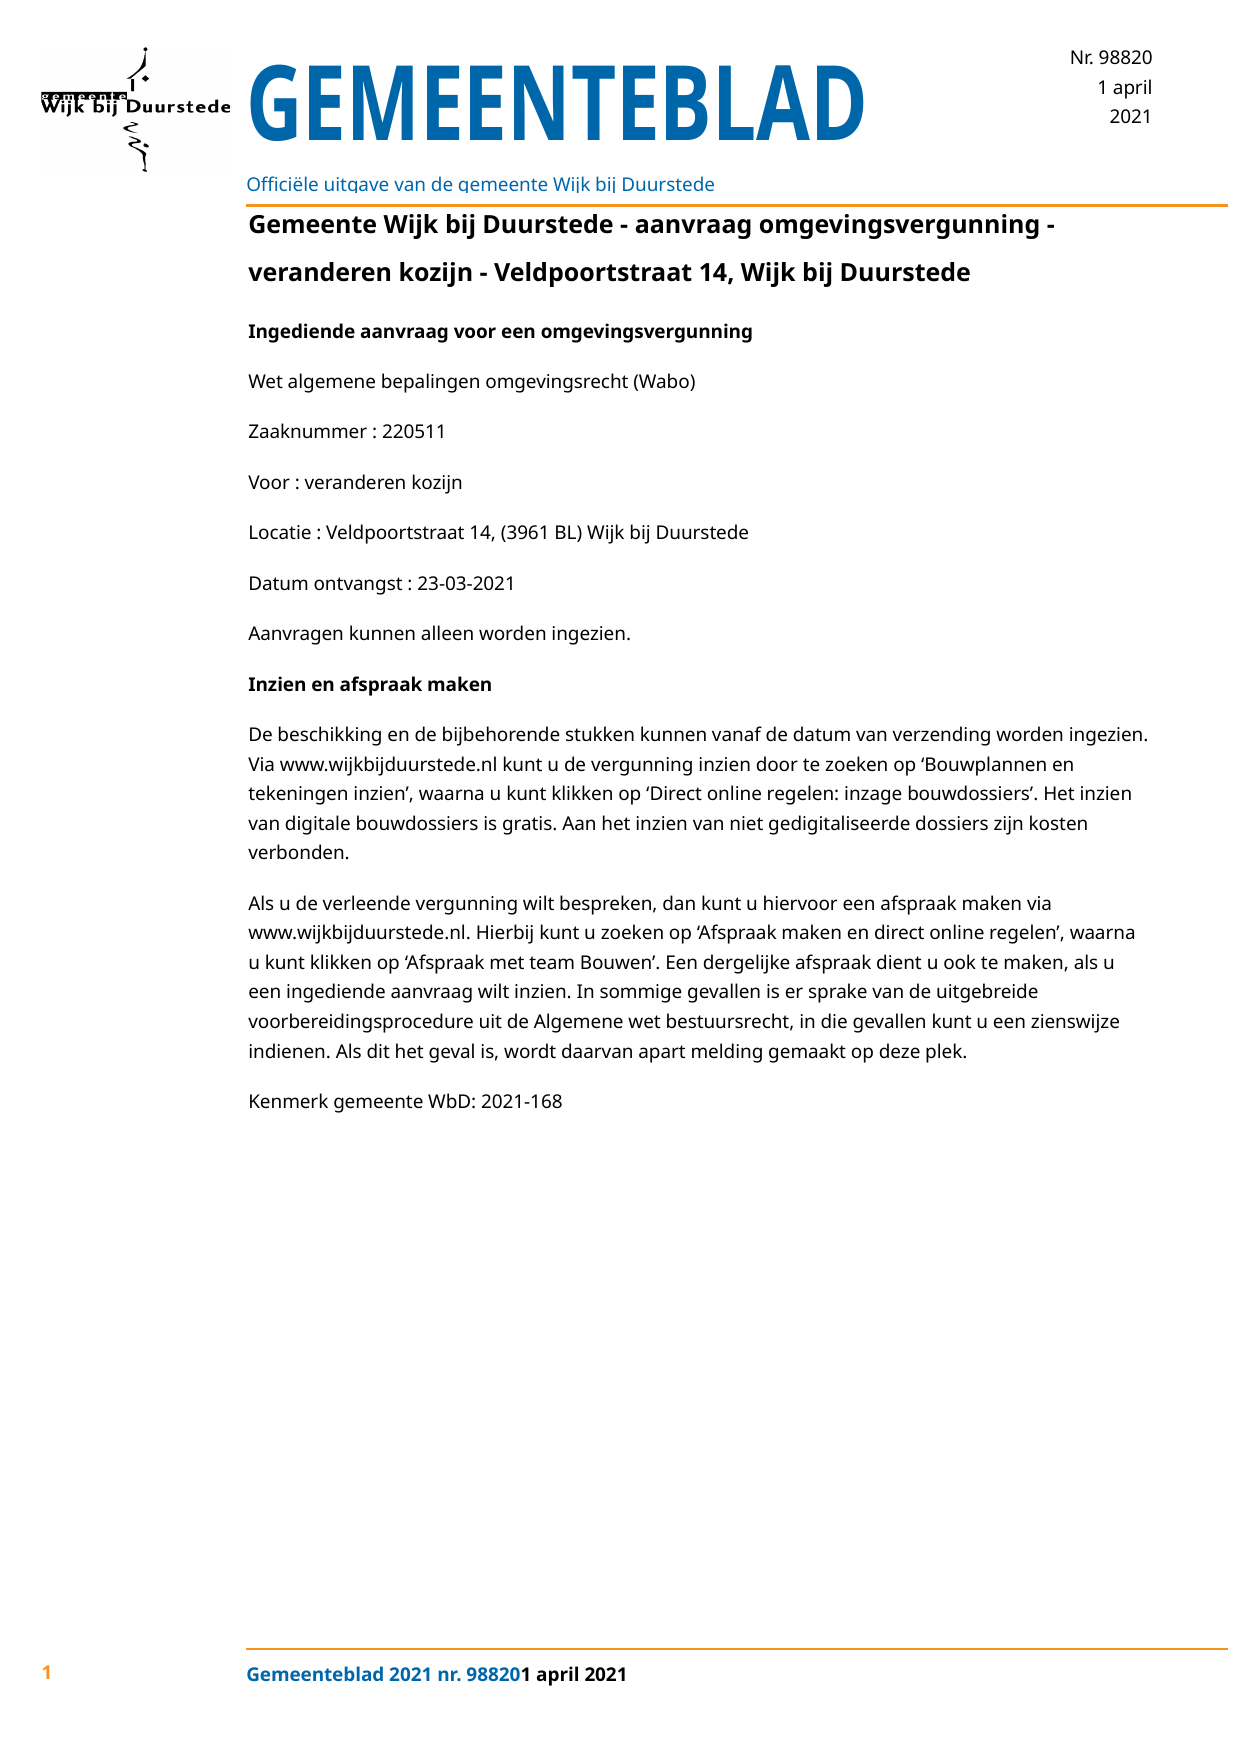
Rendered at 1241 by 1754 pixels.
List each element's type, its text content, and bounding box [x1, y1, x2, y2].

text Wet algemene bepalingen omgevingsrecht (Wabo) [248, 368, 1152, 394]
text Voor : veranderen kozijn [248, 469, 1152, 495]
text Gemeente Wijk bij Duurstede - aanvraag omgevingsvergunning - veranderen kozijn - Veldpoortstraat 14, Wijk bij Duurstede [248, 207, 1152, 288]
text Inzien en afspraak maken [248, 671, 1152, 697]
text Datum ontvangst : 23-03-2021 [248, 570, 1152, 596]
text Kenmerk gemeente WbD: 2021-168 [248, 1088, 1152, 1114]
text Ingediende aanvraag voor een omgevingsvergunning [248, 318, 1152, 344]
text Locatie : Veldpoortstraat 14, (3961 BL) Wijk bij Duurstede [248, 519, 1152, 545]
picture [41, 47, 231, 172]
text De beschikking en de bijbehorende stukken kunnen vanaf de datum van verzending worden ingezien. Via www.wijkbijduurstede.nl kunt u de vergunning inzien door te zoeken op ‘Bouwplannen en tekeningen inzien’, waarna u kunt klikken op ‘Direct online regelen: inzage bouwdossiers’. Het inzien van digitale bouwdossiers is gratis. Aan het inzien van niet gedigitaliseerde dossiers zijn kosten verbonden. [248, 721, 1152, 865]
text Aanvragen kunnen alleen worden ingezien. [248, 620, 1152, 646]
text Zaaknummer : 220511 [248, 419, 1152, 444]
text Als u de verleende vergunning wilt bespreken, dan kunt u hiervoor een afspraak maken via www.wijkbijduurstede.nl. Hierbij kunt u zoeken op ‘Afspraak maken en direct online regelen’, waarna u kunt klikken op ‘Afspraak met team Bouwen’. Een dergelijke afspraak dient u ook te maken, als u een ingediende aanvraag wilt inzien. In sommige gevallen is er sprake van de uitgebreide voorbereidingsprocedure uit de Algemene wet bestuursrecht, in die gevallen kunt u een zienswijze indienen. Als dit het geval is, wordt daarvan apart melding gemaakt op deze plek. [248, 890, 1152, 1064]
